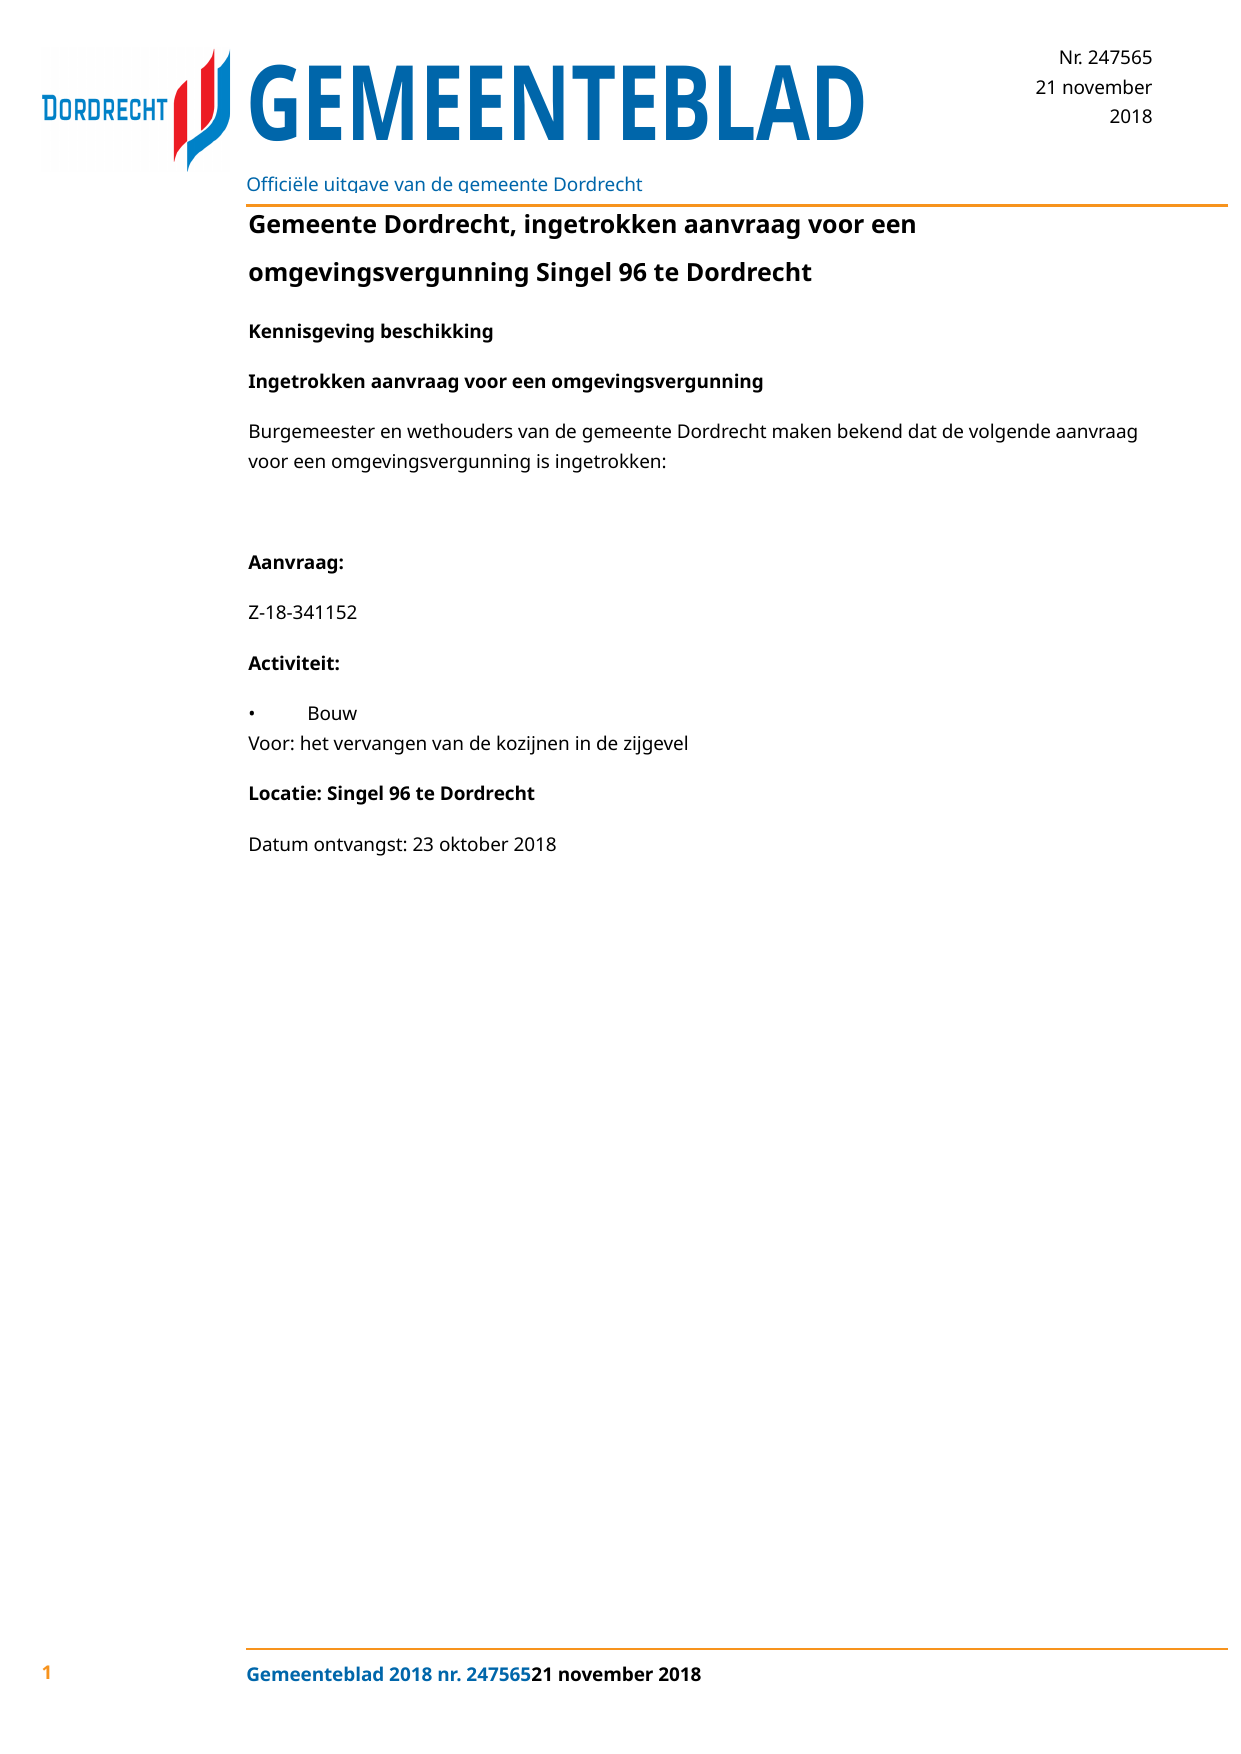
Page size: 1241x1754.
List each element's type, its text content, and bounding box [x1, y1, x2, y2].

text Locatie: Singel 96 te Dordrecht [248, 780, 1152, 806]
list Bouw [248, 700, 1152, 726]
text Datum ontvangst: 23 oktober 2018 [248, 831, 1152, 857]
picture [41, 47, 231, 172]
text Aanvraag: [248, 549, 1152, 575]
text Kennisgeving beschikking [248, 318, 1152, 344]
text Ingetrokken aanvraag voor een omgevingsvergunning [248, 368, 1152, 394]
text Voor: het vervangen van de kozijnen in de zijgevel [248, 730, 1152, 756]
text Gemeente Dordrecht, ingetrokken aanvraag voor een omgevingsvergunning Singel 96 te Dordrecht [248, 207, 1152, 288]
text Activiteit: [248, 650, 1152, 676]
text Burgemeester en wethouders van de gemeente Dordrecht maken bekend dat de volgende aanvraag voor een omgevingsvergunning is ingetrokken: [248, 419, 1152, 474]
text Z-18-341152 [248, 599, 1152, 625]
